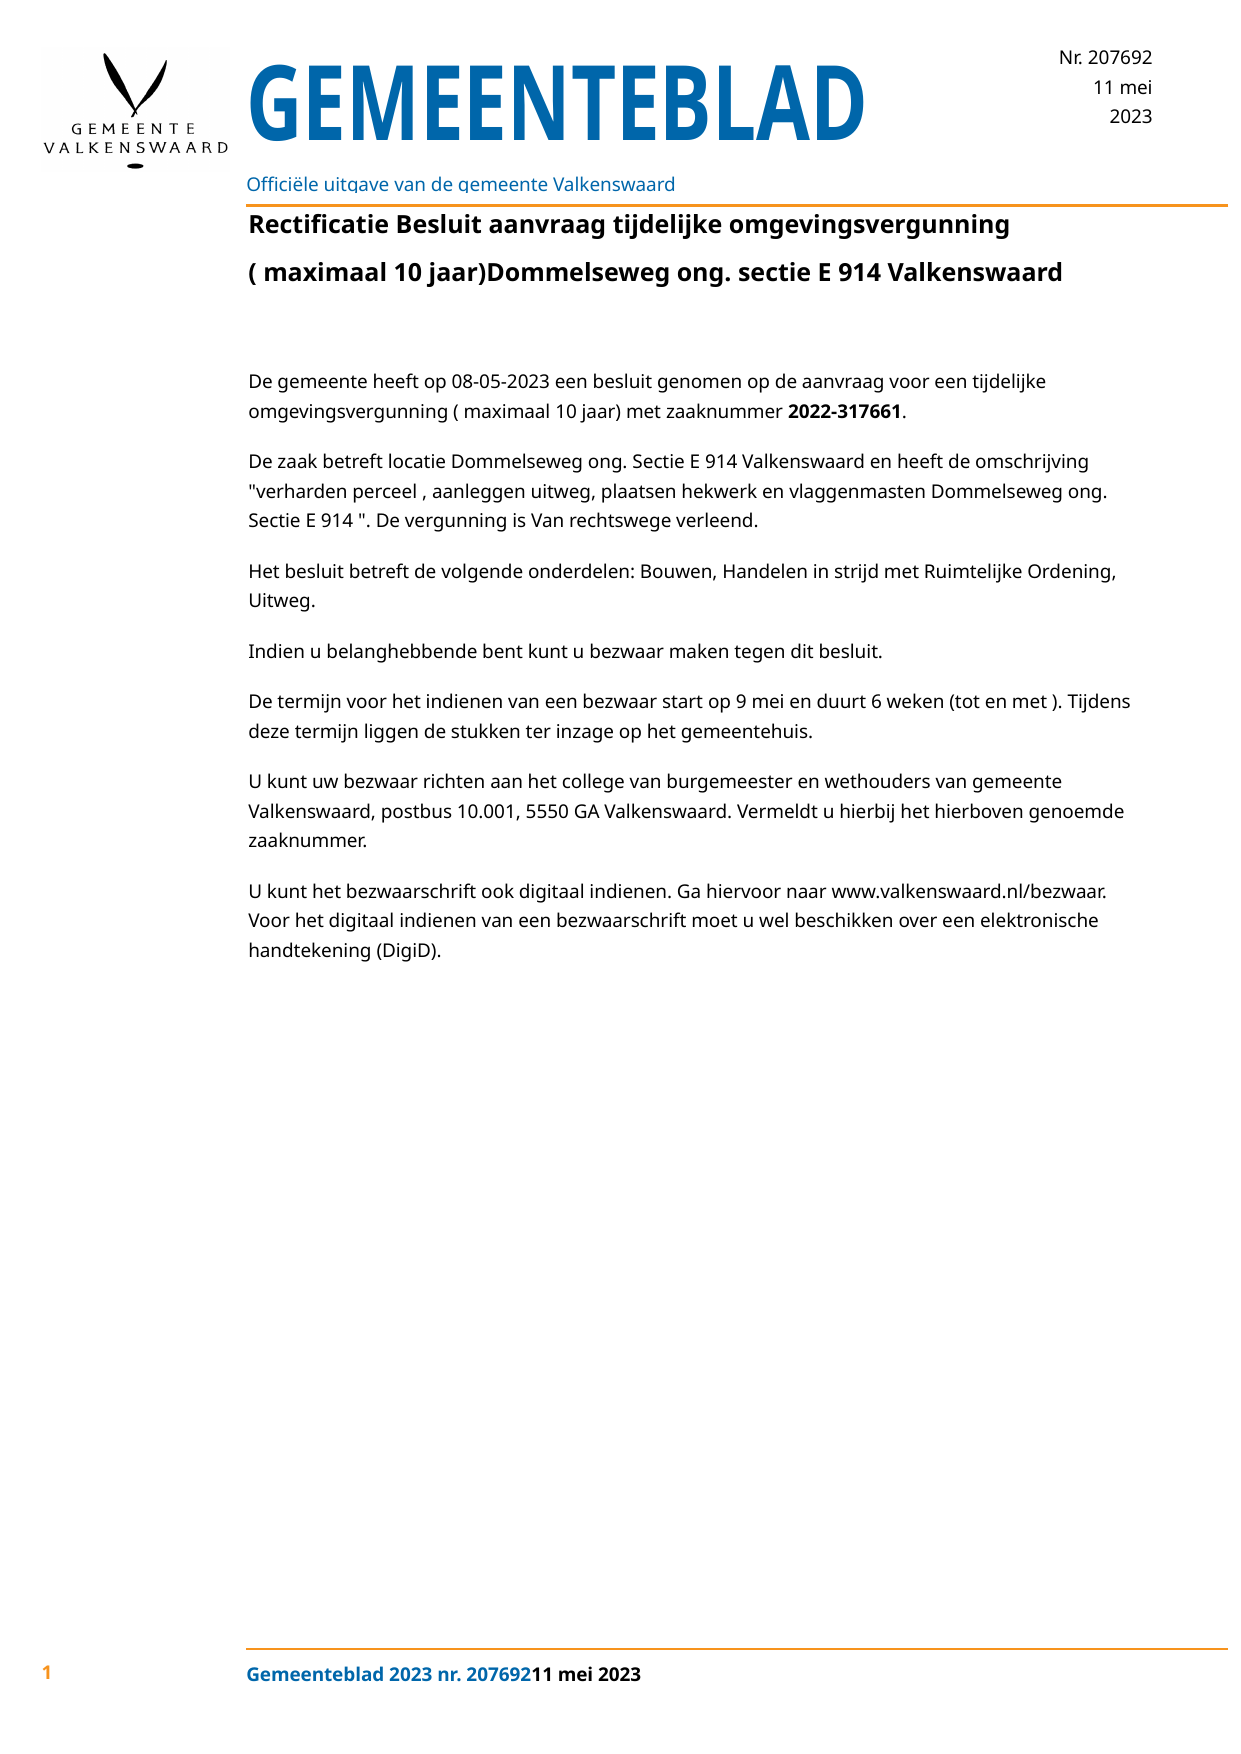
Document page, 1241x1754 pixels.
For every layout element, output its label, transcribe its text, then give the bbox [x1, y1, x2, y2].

text De termijn voor het indienen van een bezwaar start op 9 mei en duurt 6 weken (tot en met ). Tijdens deze termijn liggen de stukken ter inzage op het gemeentehuis. [248, 688, 1152, 744]
text U kunt uw bezwaar richten aan het college van burgemeester en wethouders van gemeente Valkenswaard, postbus 10.001, 5550 GA Valkenswaard. Vermeldt u hierbij het hierboven genoemde zaaknummer. [248, 768, 1152, 853]
text De zaak betreft locatie Dommelseweg ong. Sectie E 914 Valkenswaard en heeft de omschrijving "verharden perceel , aanleggen uitweg, plaatsen hekwerk en vlaggenmasten Dommelseweg ong. Sectie E 914 ". De vergunning is Van rechtswege verleend. [248, 448, 1152, 533]
text U kunt het bezwaarschrift ook digitaal indienen. Ga hiervoor naar www.valkenswaard.nl/bezwaar. Voor het digitaal indienen van een bezwaarschrift moet u wel beschikken over een elektronische handtekening (DigiD). [248, 878, 1152, 963]
text De gemeente heeft op 08-05-2023 een besluit genomen op de aanvraag voor een tijdelijke omgevingsvergunning ( maximaal 10 jaar) met zaaknummer 2022-317661. [248, 368, 1152, 424]
text Het besluit betreft de volgende onderdelen: Bouwen, Handelen in strijd met Ruimtelijke Ordening, Uitweg. [248, 558, 1152, 613]
text Rectificatie Besluit aanvraag tijdelijke omgevingsvergunning ( maximaal 10 jaar)Dommelseweg ong. sectie E 914 Valkenswaard [248, 207, 1152, 288]
text Indien u belanghebbende bent kunt u bezwaar maken tegen dit besluit. [248, 638, 1152, 664]
picture [41, 47, 231, 172]
